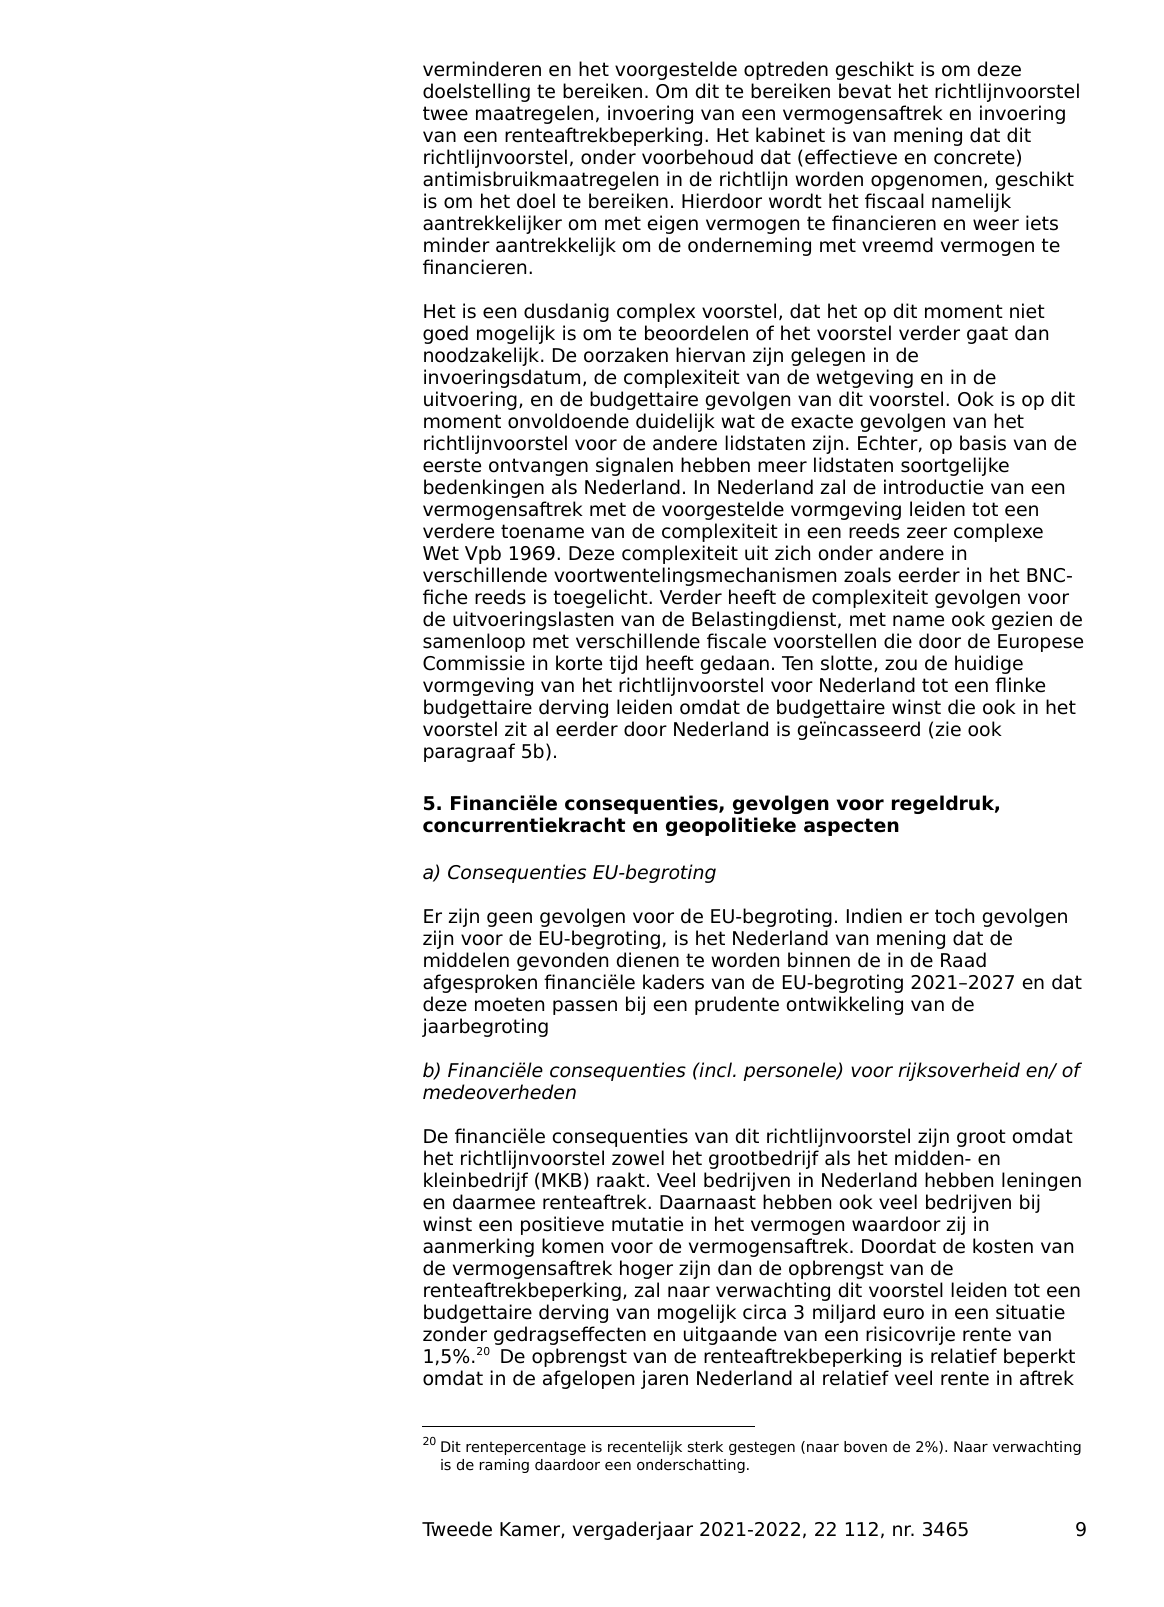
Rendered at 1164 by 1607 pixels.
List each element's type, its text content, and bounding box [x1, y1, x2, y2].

subtitle b) Financiële consequenties (incl. personele) voor rijksoverheid en/ of medeoverheden [422, 1060, 1087, 1104]
subtitle a) Consequenties EU-begroting [422, 862, 1087, 883]
text Er zijn geen gevolgen voor de EU-begroting. Indien er toch gevolgen zijn voor de EU-begroting, is het Nederland van mening dat de middelen gevonden dienen te worden binnen de in de Raad afgesproken financiële kaders van de EU-begroting 2021–2027 en dat deze moeten passen bij een prudente ontwikkeling van de jaarbegroting [422, 906, 1087, 1038]
text Dit rentepercentage is recentelijk sterk gestegen (naar boven de 2%). Naar verwachting is de raming daardoor een onderschatting. [422, 1435, 1087, 1474]
text Het is een dusdanig complex voorstel, dat het op dit moment niet goed mogelijk is om te beoordelen of het voorstel verder gaat dan noodzakelijk. De oorzaken hiervan zijn gelegen in de invoeringsdatum, de complexiteit van de wetgeving en in de uitvoering, en de budgettaire gevolgen van dit voorstel. Ook is op dit moment onvoldoende duidelijk wat de exacte gevolgen van het richtlijnvoorstel voor de andere lidstaten zijn. Echter, op basis van de eerste ontvangen signalen hebben meer lidstaten soortgelijke bedenkingen als Nederland. In Nederland zal de introductie van een vermogensaftrek met de voorgestelde vormgeving leiden tot een verdere toename van de complexiteit in een reeds zeer complexe Wet Vpb 1969. Deze complexiteit uit zich onder andere in verschillende voortwentelingsmechanismen zoals eerder in het BNC-fiche reeds is toegelicht. Verder heeft de complexiteit gevolgen voor de uitvoeringslasten van de Belastingdienst, met name ook gezien de samenloop met verschillende fiscale voorstellen die door de Europese Commissie in korte tijd heeft gedaan. Ten slotte, zou de huidige vormgeving van het richtlijnvoorstel voor Nederland tot een flinke budgettaire derving leiden omdat de budgettaire winst die ook in het voorstel zit al eerder door Nederland is geïncasseerd (zie ook paragraaf 5b). [422, 301, 1087, 763]
text De financiële consequenties van dit richtlijnvoorstel zijn groot omdat het richtlijnvoorstel zowel het grootbedrijf als het midden- en kleinbedrijf (MKB) raakt. Veel bedrijven in Nederland hebben leningen en daarmee renteaftrek. Daarnaast hebben ook veel bedrijven bij winst een positieve mutatie in het vermogen waardoor zij in aanmerking komen voor de vermogensaftrek. Doordat de kosten van de vermogensaftrek hoger zijn dan de opbrengst van de renteaftrekbeperking, zal naar verwachting dit voorstel leiden tot een budgettaire derving van mogelijk circa 3 miljard euro in een situatie zonder gedragseffecten en uitgaande van een risicovrije rente van 1,5%. De opbrengst van de renteaftrekbeperking is relatief beperkt omdat in de afgelopen jaren Nederland al relatief veel rente in aftrek [422, 1126, 1087, 1390]
text verminderen en het voorgestelde optreden geschikt is om deze doelstelling te bereiken. Om dit te bereiken bevat het richtlijnvoorstel twee maatregelen, invoering van een vermogensaftrek en invoering van een renteaftrekbeperking. Het kabinet is van mening dat dit richtlijnvoorstel, onder voorbehoud dat (effectieve en concrete) antimisbruikmaatregelen in de richtlijn worden opgenomen, geschikt is om het doel te bereiken. Hierdoor wordt het fiscaal namelijk aantrekkelijker om met eigen vermogen te financieren en weer iets minder aantrekkelijk om de onderneming met vreemd vermogen te financieren. [422, 59, 1087, 279]
subtitle 5. Financiële consequenties, gevolgen voor regeldruk, concurrentiekracht en geopolitieke aspecten [422, 793, 1087, 837]
